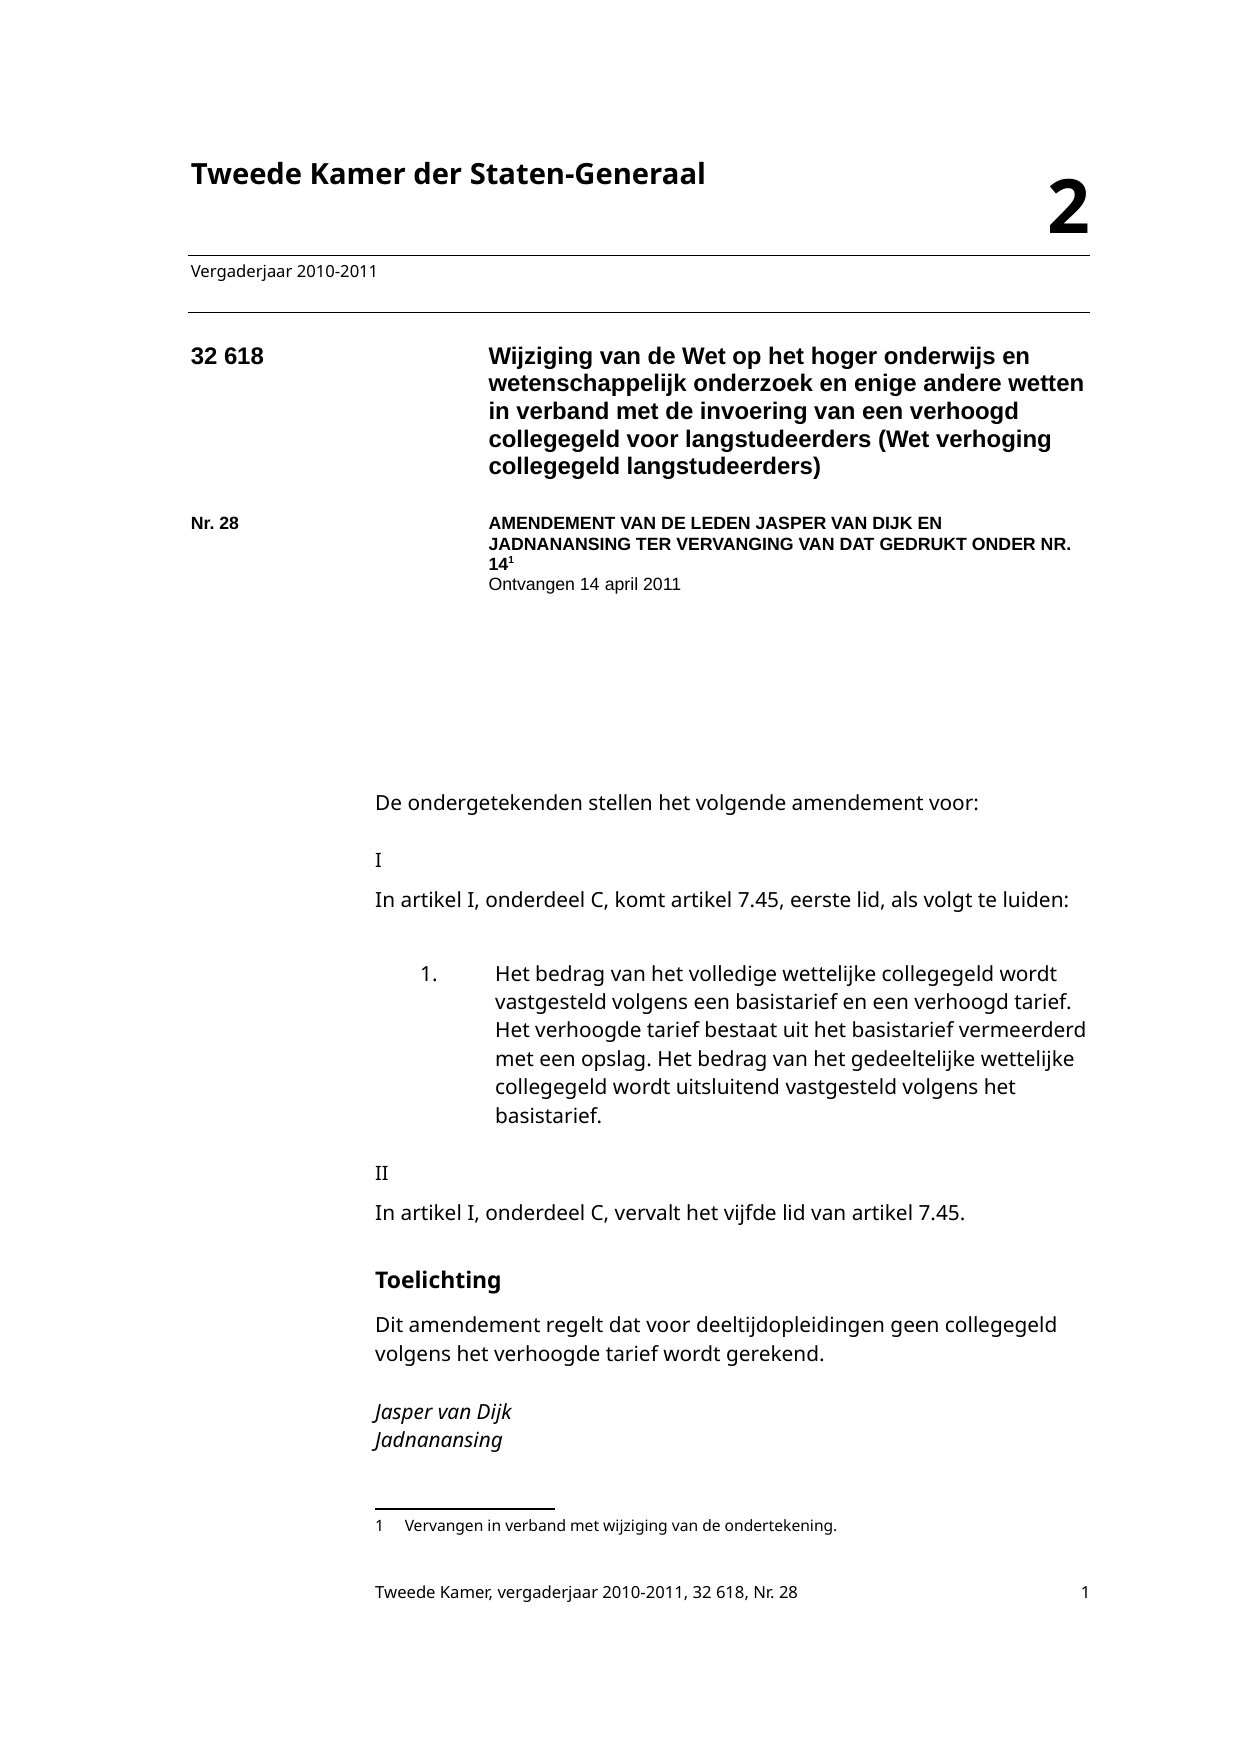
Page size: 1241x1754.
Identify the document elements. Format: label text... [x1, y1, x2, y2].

text I [375, 847, 1090, 873]
table_cell Vergaderjaar 2010-2011 [188, 256, 485, 312]
table_cell [485, 256, 1090, 312]
text Jasper van Dijk [375, 1397, 1090, 1426]
table_cell Nr. 28 [188, 510, 485, 669]
text Jadnanansing [375, 1426, 1090, 1454]
text In artikel I, onderdeel C, vervalt het vijfde lid van artikel 7.45. [375, 1198, 1090, 1227]
list Het bedrag van het volledige wettelijke collegegeld wordt vastgesteld volgens een basistarief en een verhoogd tarief. Het verhoogde tarief bestaat uit het basistarief vermeerderd met een opslag. Het bedrag van het gedeeltelijke wettelijke collegegeld wordt uitsluitend vastgesteld volgens het basistarief. [420, 959, 1090, 1129]
subtitle Toelichting [375, 1264, 1090, 1295]
text In artikel I, onderdeel C, komt artikel 7.45, eerste lid, als volgt te luiden: [375, 885, 1090, 914]
table_header Tweede Kamer der Staten-Generaal [188, 150, 909, 255]
table_cell [485, 313, 1090, 339]
text Dit amendement regelt dat voor deeltijdopleidingen geen collegegeld volgens het verhoogde tarief wordt gerekend. [375, 1310, 1090, 1367]
table_cell 32 618 [188, 339, 485, 510]
text II [375, 1159, 1090, 1186]
text De ondergetekenden stellen het volgende amendement voor: [375, 788, 1090, 817]
table_cell AMENDEMENT VAN DE LEDEN JASPER VAN DIJK EN JADNANANSING TER VERVANGING VAN DAT GEDRUKT ONDER NR. 14 Ontvangen 14 april 2011 [485, 510, 1090, 669]
table_header 2 [910, 150, 1090, 255]
table_cell Wijziging van de Wet op het hoger onderwijs en wetenschappelijk onderzoek en enige andere wetten in verband met de invoering van een verhoogd collegegeld voor langstudeerders (Wet verhoging collegegeld langstudeerders) [485, 339, 1090, 510]
table_cell [188, 313, 485, 339]
